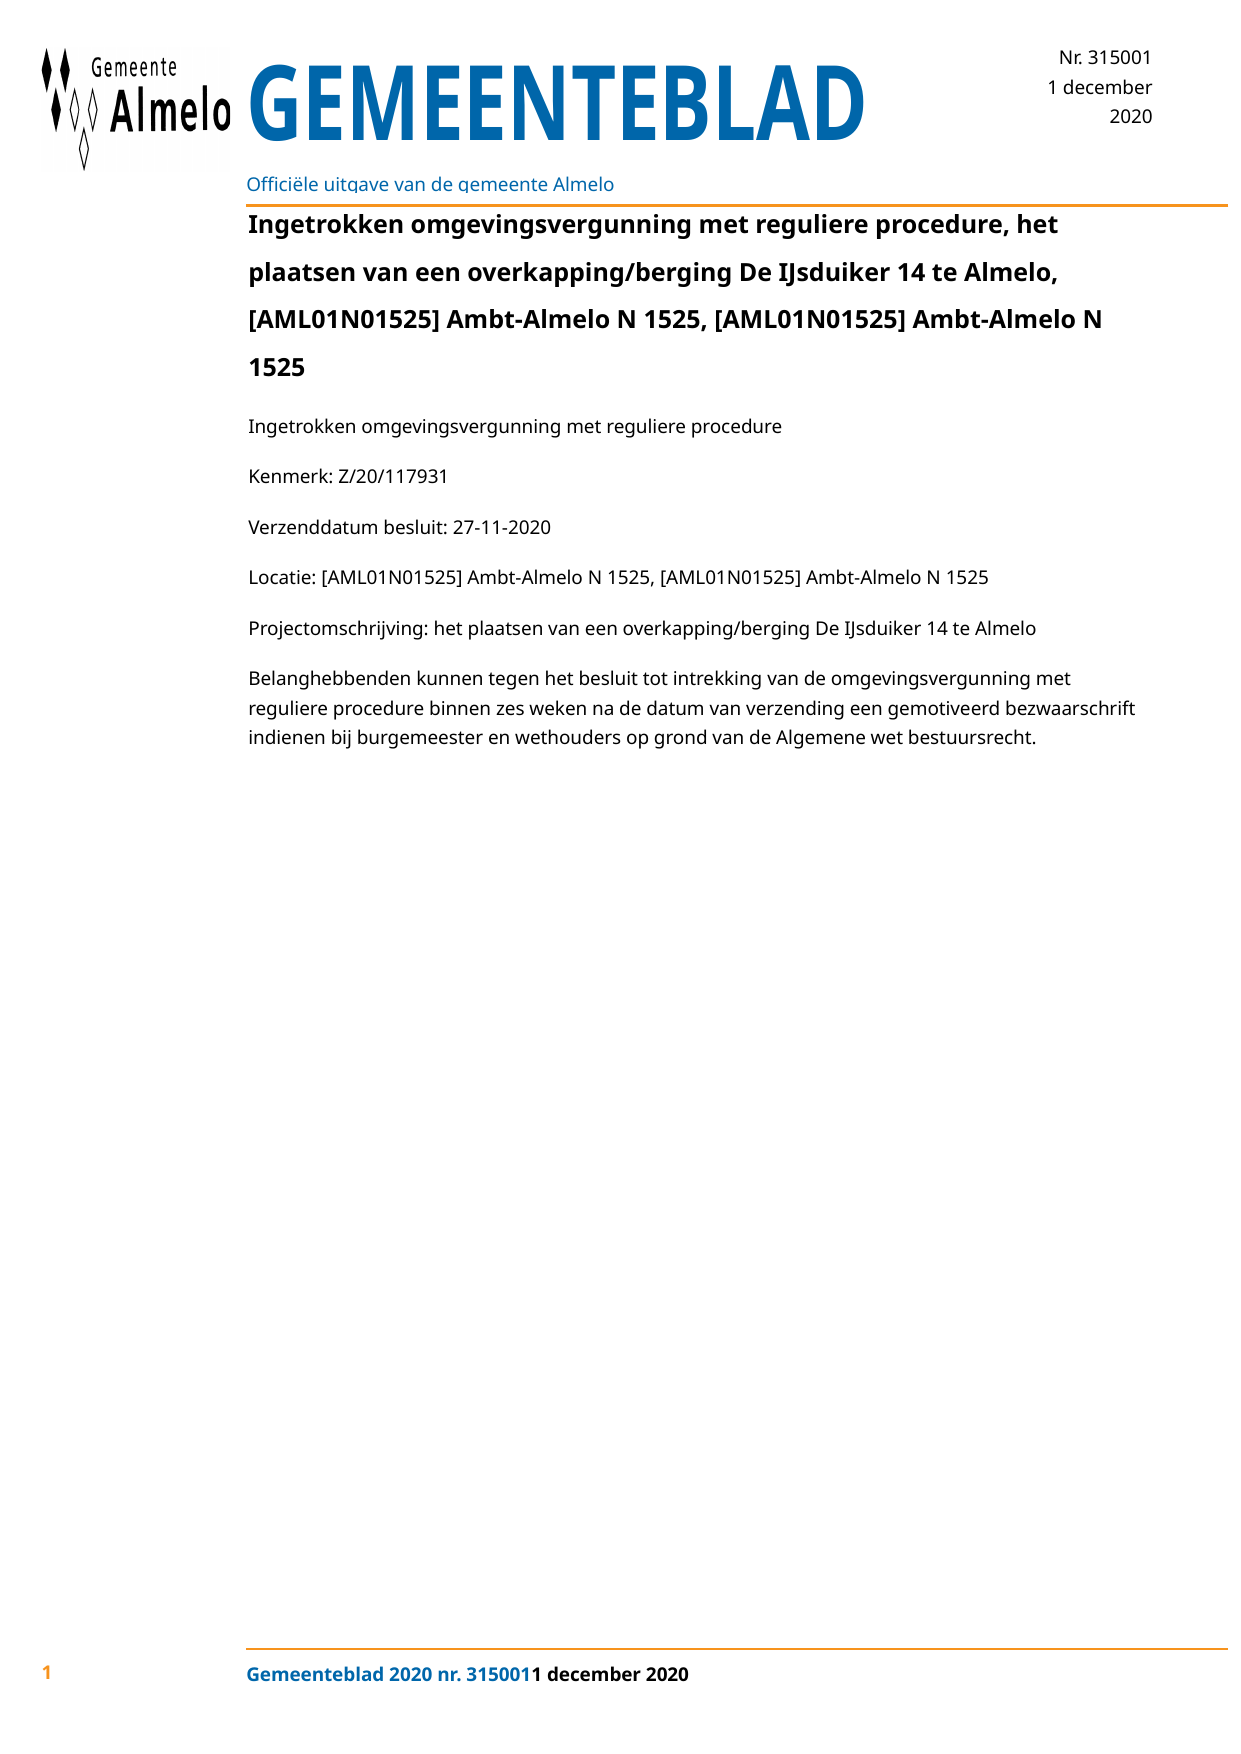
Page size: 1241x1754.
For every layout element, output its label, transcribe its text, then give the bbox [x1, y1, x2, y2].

text Ingetrokken omgevingsvergunning met reguliere procedure [248, 413, 1152, 439]
text Verzenddatum besluit: 27-11-2020 [248, 514, 1152, 540]
text Kenmerk: Z/20/117931 [248, 463, 1152, 489]
text Ingetrokken omgevingsvergunning met reguliere procedure, het plaatsen van een overkapping/berging De IJsduiker 14 te Almelo, [AML01N01525] Ambt-Almelo N 1525, [AML01N01525] Ambt-Almelo N 1525 [248, 207, 1152, 384]
text Projectomschrijving: het plaatsen van een overkapping/berging De IJsduiker 14 te Almelo [248, 615, 1152, 641]
picture [41, 47, 231, 172]
text Belanghebbenden kunnen tegen het besluit tot intrekking van de omgevingsvergunning met reguliere procedure binnen zes weken na de datum van verzending een gemotiveerd bezwaarschrift indienen bij burgemeester en wethouders op grond van de Algemene wet bestuursrecht. [248, 665, 1152, 750]
text Locatie: [AML01N01525] Ambt-Almelo N 1525, [AML01N01525] Ambt-Almelo N 1525 [248, 564, 1152, 590]
